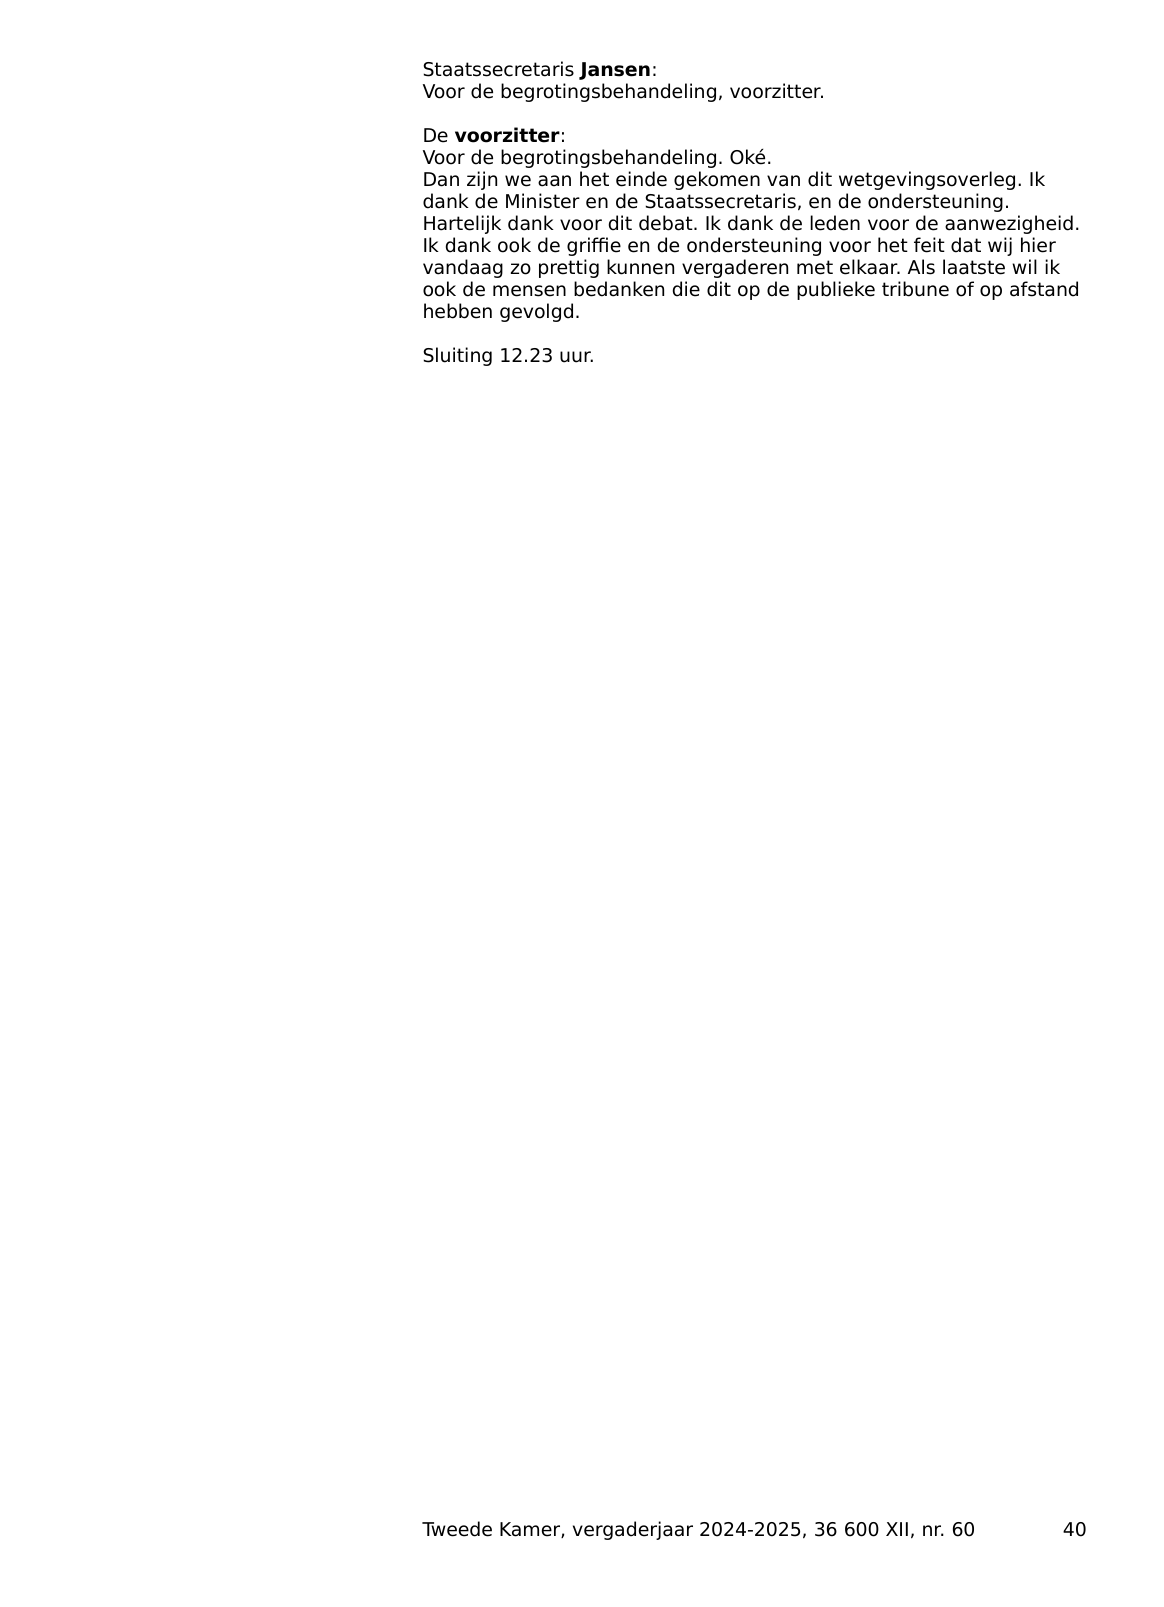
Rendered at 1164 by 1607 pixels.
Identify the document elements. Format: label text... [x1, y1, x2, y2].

text Staatssecretaris Jansen: [422, 59, 1087, 81]
text Voor de begrotingsbehandeling. Oké. [422, 147, 1087, 169]
text Sluiting 12.23 uur. [422, 345, 1087, 367]
text Voor de begrotingsbehandeling, voorzitter. [422, 81, 1087, 103]
text Dan zijn we aan het einde gekomen van dit wetgevingsoverleg. Ik dank de Minister en de Staatssecretaris, en de ondersteuning. Hartelijk dank voor dit debat. Ik dank de leden voor de aanwezigheid. Ik dank ook de griffie en de ondersteuning voor het feit dat wij hier vandaag zo prettig kunnen vergaderen met elkaar. Als laatste wil ik ook de mensen bedanken die dit op de publieke tribune of op afstand hebben gevolgd. [422, 169, 1087, 323]
text De voorzitter: [422, 125, 1087, 147]
